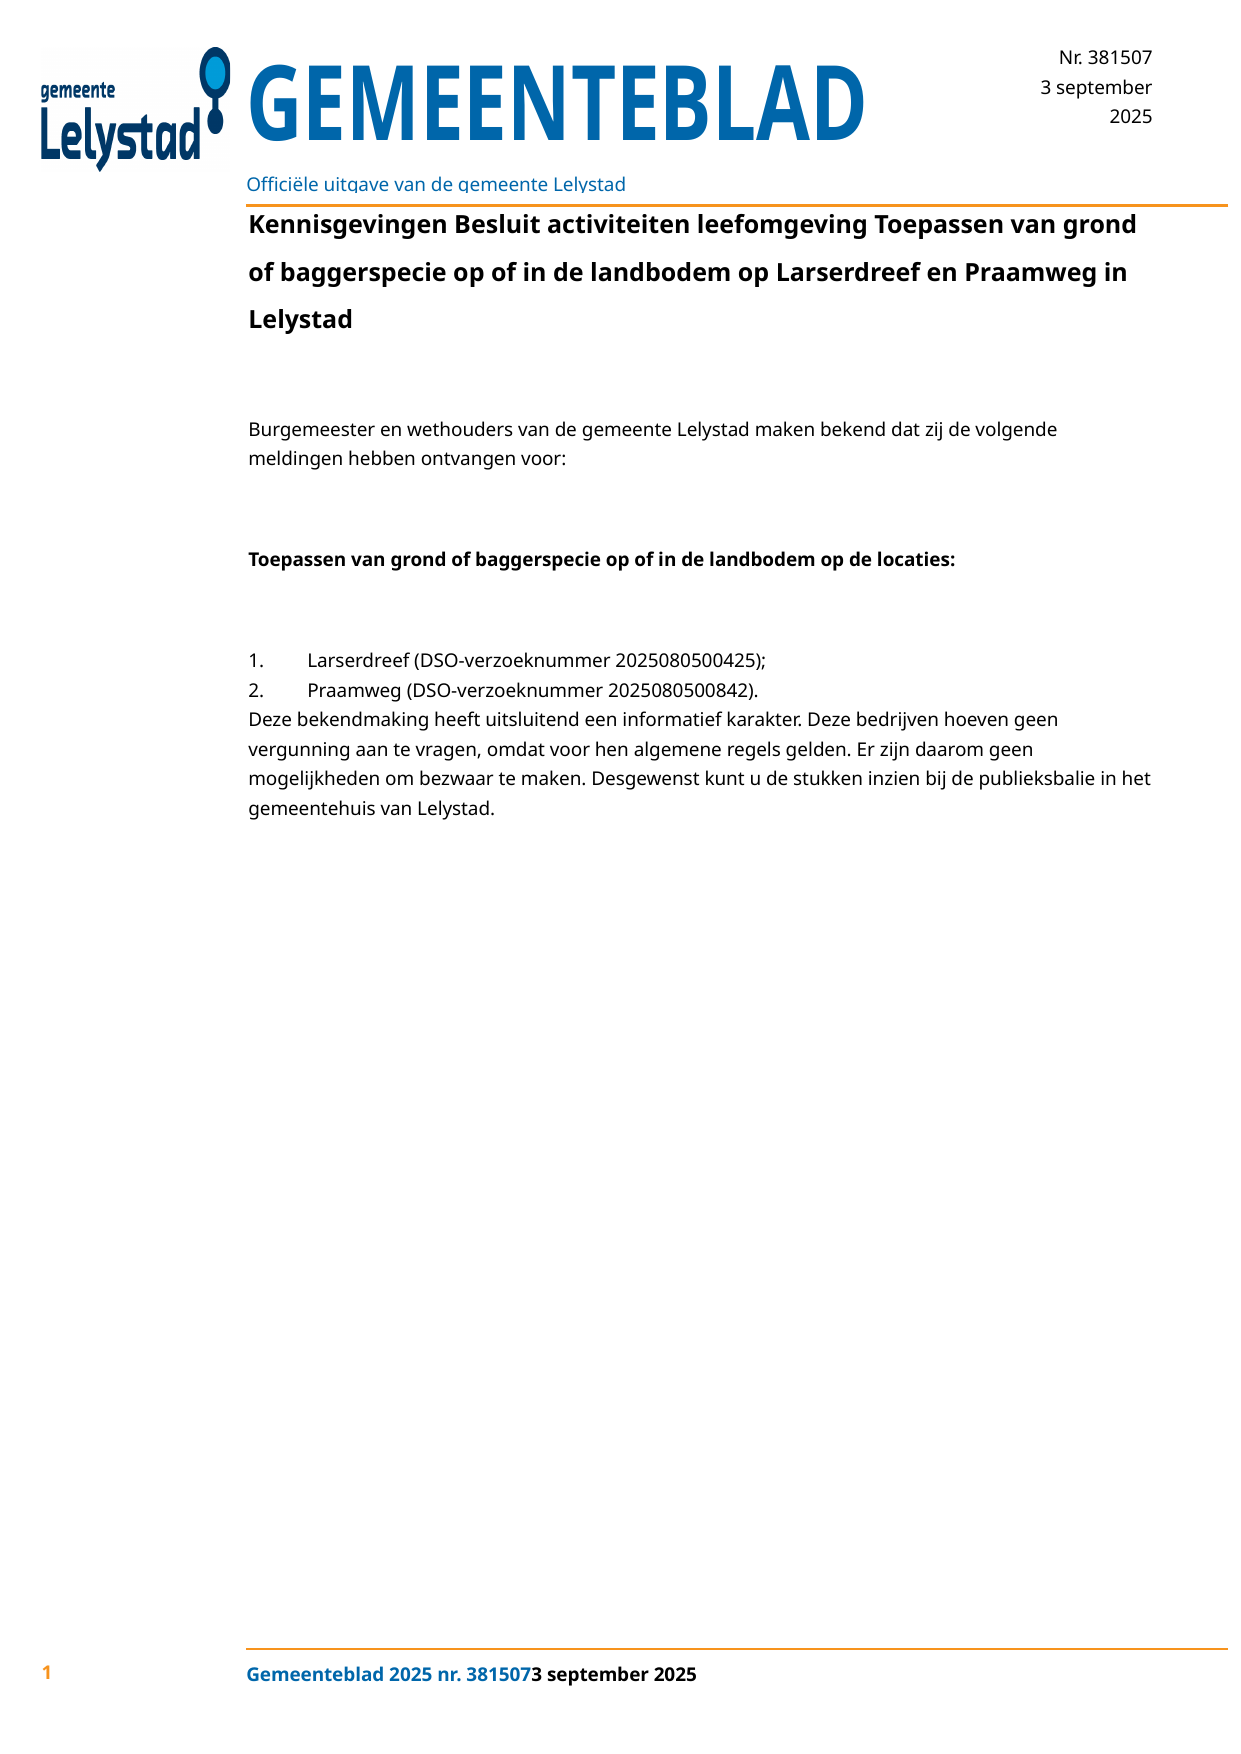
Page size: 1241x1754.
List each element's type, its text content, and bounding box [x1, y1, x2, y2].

picture [41, 47, 231, 172]
text Burgemeester en wethouders van de gemeente Lelystad maken bekend dat zij de volgende meldingen hebben ontvangen voor: [248, 416, 1152, 471]
text Deze bekendmaking heeft uitsluitend een informatief karakter. Deze bedrijven hoeven geen vergunning aan te vragen, omdat voor hen algemene regels gelden. Er zijn daarom geen mogelijkheden om bezwaar te maken. Desgewenst kunt u de stukken inzien bij de publieksbalie in het gemeentehuis van Lelystad. [248, 706, 1152, 821]
list Praamweg (DSO-verzoeknummer 2025080500842). [248, 677, 1152, 702]
list Larserdreef (DSO-verzoeknummer 2025080500425); [248, 647, 1152, 673]
text Toepassen van grond of baggerspecie op of in de landbodem op de locaties: [248, 546, 1152, 572]
text Kennisgevingen Besluit activiteiten leefomgeving Toepassen van grond of baggerspecie op of in de landbodem op Larserdreef en Praamweg in Lelystad [248, 207, 1152, 336]
